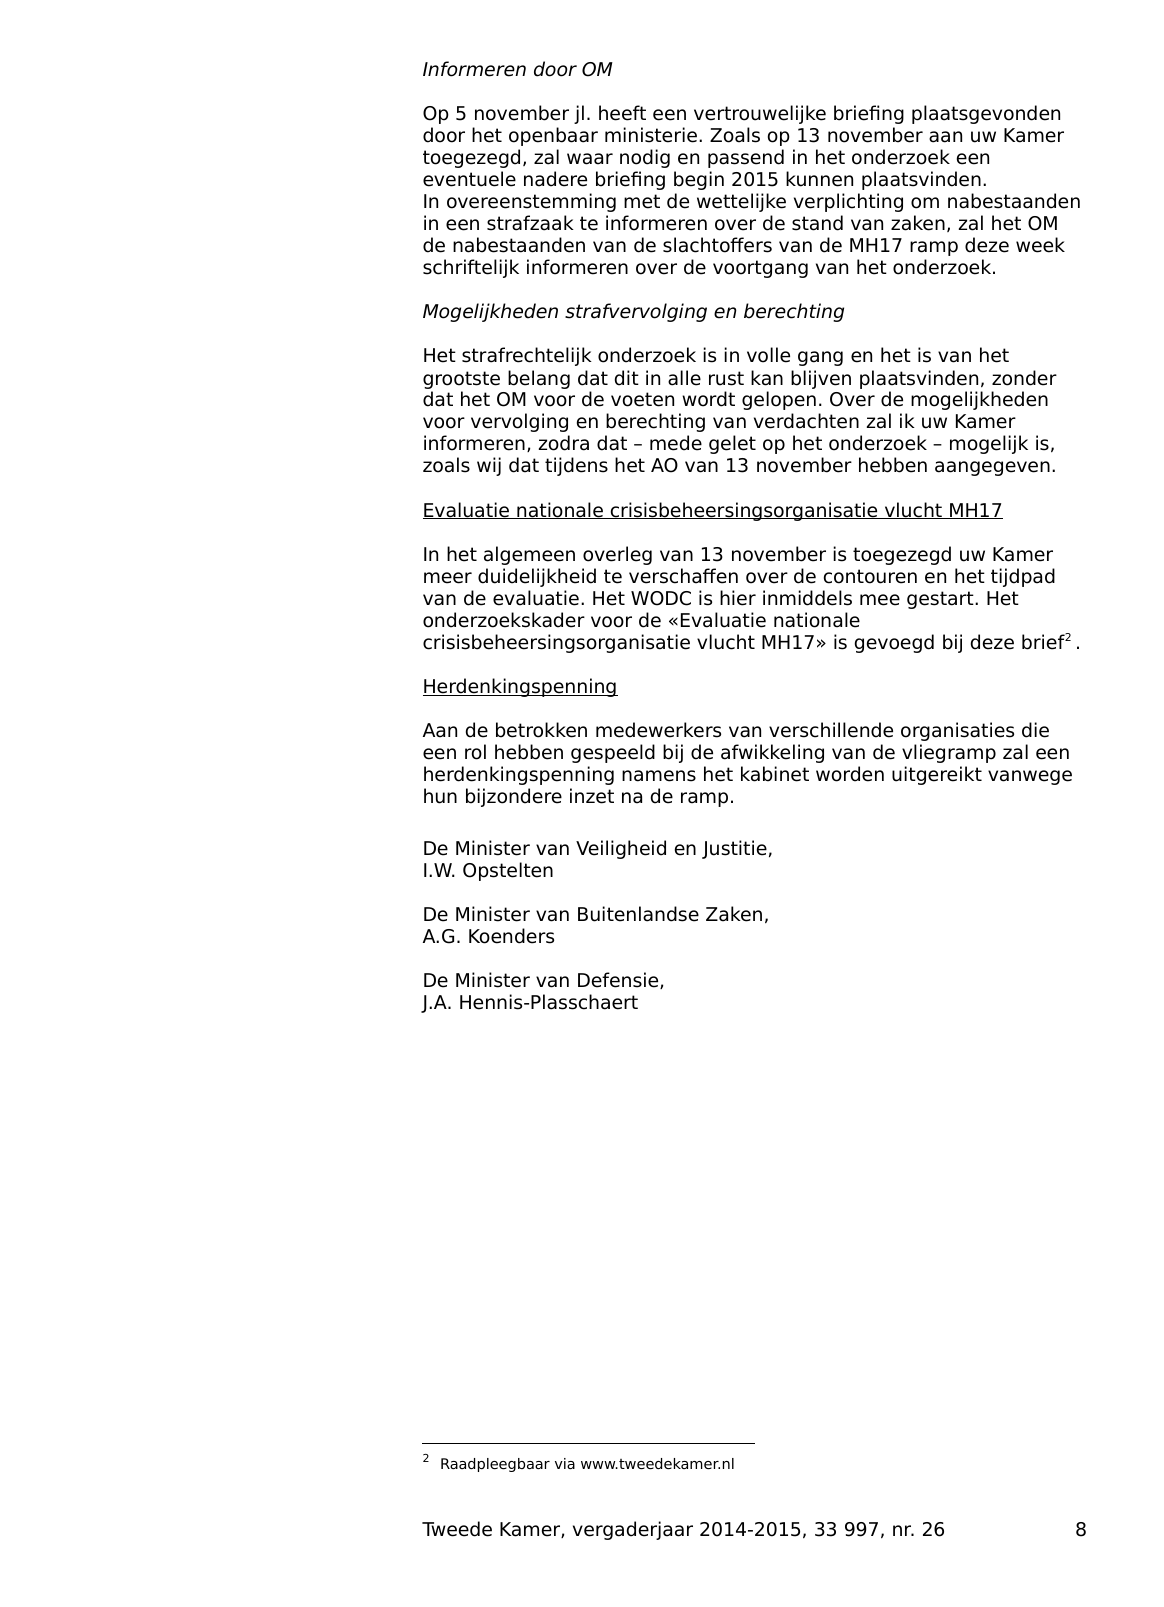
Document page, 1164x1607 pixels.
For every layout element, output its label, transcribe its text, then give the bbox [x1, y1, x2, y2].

text In overeenstemming met de wettelijke verplichting om nabestaanden in een strafzaak te informeren over de stand van zaken, zal het OM de nabestaanden van de slachtoffers van de MH17 ramp deze week schriftelijk informeren over de voortgang van het onderzoek. [422, 191, 1087, 279]
subtitle Mogelijkheden strafvervolging en berechting [422, 301, 1087, 323]
text Het strafrechtelijk onderzoek is in volle gang en het is van het grootste belang dat dit in alle rust kan blijven plaatsvinden, zonder dat het OM voor de voeten wordt gelopen. Over de mogelijkheden voor vervolging en berechting van verdachten zal ik uw Kamer informeren, zodra dat – mede gelet op het onderzoek – mogelijk is, zoals wij dat tijdens het AO van 13 november hebben aangegeven. [422, 345, 1087, 477]
subtitle Informeren door OM [422, 59, 1087, 81]
text Raadpleegbaar via www.tweedekamer.nl [422, 1452, 1087, 1474]
text De Minister van Veiligheid en Justitie, I.W. Opstelten [422, 838, 1087, 882]
text In het algemeen overleg van 13 november is toegezegd uw Kamer meer duidelijkheid te verschaffen over de contouren en het tijdpad van de evaluatie. Het WODC is hier inmiddels mee gestart. Het onderzoekskader voor de «Evaluatie nationale crisisbeheersingsorganisatie vlucht MH17» is gevoegd bij deze brief. [422, 544, 1087, 653]
subtitle Herdenkingspenning [422, 676, 1087, 698]
subtitle Evaluatie nationale crisisbeheersingsorganisatie vlucht MH17 [422, 499, 1087, 521]
text De Minister van Defensie, J.A. Hennis-Plasschaert [422, 970, 1087, 1014]
text De Minister van Buitenlandse Zaken, A.G. Koenders [422, 904, 1087, 948]
text Aan de betrokken medewerkers van verschillende organisaties die een rol hebben gespeeld bij de afwikkeling van de vliegramp zal een herdenkingspenning namens het kabinet worden uitgereikt vanwege hun bijzondere inzet na de ramp. [422, 720, 1087, 808]
text Op 5 november jl. heeft een vertrouwelijke briefing plaatsgevonden door het openbaar ministerie. Zoals op 13 november aan uw Kamer toegezegd, zal waar nodig en passend in het onderzoek een eventuele nadere briefing begin 2015 kunnen plaatsvinden. [422, 103, 1087, 191]
